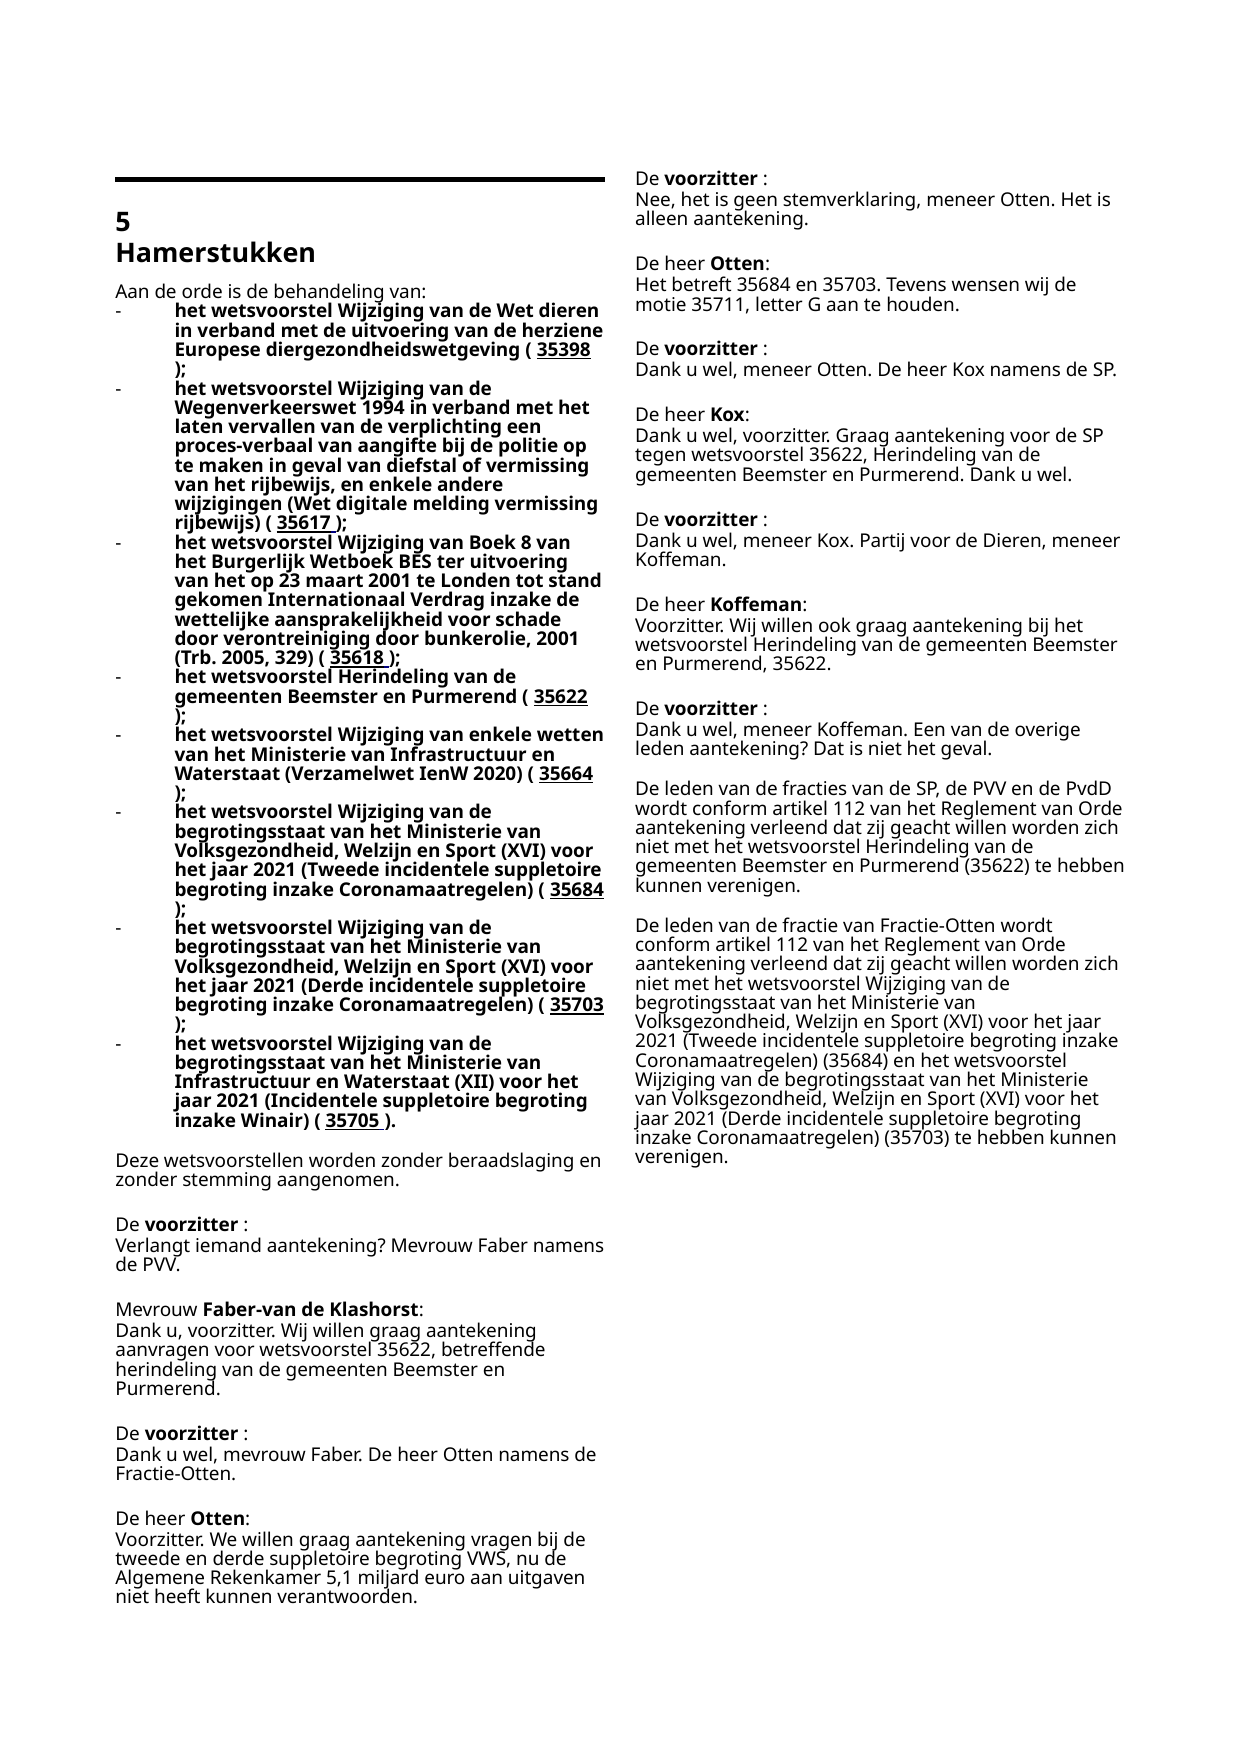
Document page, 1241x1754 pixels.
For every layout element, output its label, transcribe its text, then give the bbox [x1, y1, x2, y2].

text De heer Koffeman: [635, 591, 1125, 617]
list het wetsvoorstel Herindeling van de gemeenten Beemster en Purmerend ( 35622 ); [115, 668, 605, 726]
text De voorzitter : [635, 506, 1125, 532]
text Aan de orde is de behandeling van: [115, 283, 605, 302]
list het wetsvoorstel Wijziging van enkele wetten van het Ministerie van Infrastructuur en Waterstaat (Verzamelwet IenW 2020) ( 35664 ); [115, 726, 605, 803]
text Mevrouw Faber-van de Klashorst: [115, 1296, 605, 1322]
list het wetsvoorstel Wijziging van de Wegenverkeerswet 1994 in verband met het laten vervallen van de verplichting een proces-verbaal van aangifte bij de politie op te maken in geval van diefstal of vermissing van het rijbewijs, en enkele andere wijzigingen (Wet digitale melding vermissing rijbewijs) ( 35617 ); [115, 379, 605, 534]
text Verlangt iemand aantekening? Mevrouw Faber namens de PVV. [115, 1237, 605, 1275]
text Nee, het is geen stemverklaring, meneer Otten. Het is alleen aantekening. [635, 191, 1125, 230]
text Voorzitter. Wij willen ook graag aantekening bij het wetsvoorstel Herindeling van de gemeenten Beemster en Purmerend, 35622. [635, 617, 1125, 674]
text De voorzitter : [115, 1420, 605, 1446]
text De voorzitter : [635, 336, 1125, 361]
text De heer Otten: [115, 1505, 605, 1531]
text Dank u wel, meneer Koffeman. Een van de overige leden aantekening? Dat is niet het geval. [635, 721, 1125, 759]
text De leden van de fracties van de SP, de PVV en de PvdD wordt conform artikel 112 van het Reglement van Orde aantekening verleend dat zij geacht willen worden zich niet met het wetsvoorstel Herindeling van de gemeenten Beemster en Purmerend (35622) te hebben kunnen verenigen. [635, 780, 1125, 896]
text Dank u wel, mevrouw Faber. De heer Otten namens de Fractie-Otten. [115, 1446, 605, 1484]
text Hamerstukken [115, 239, 605, 283]
list het wetsvoorstel Wijziging van de Wet dieren in verband met de uitvoering van de herziene Europese diergezondheidswetgeving ( 35398 ); [115, 302, 605, 379]
text Het betreft 35684 en 35703. Tevens wensen wij de motie 35711, letter G aan te houden. [635, 276, 1125, 315]
text De heer Otten: [635, 251, 1125, 276]
text Dank u wel, meneer Kox. Partij voor de Dieren, meneer Koffeman. [635, 532, 1125, 570]
text De heer Kox: [635, 401, 1125, 427]
list het wetsvoorstel Wijziging van de begrotingsstaat van het Ministerie van Volksgezondheid, Welzijn en Sport (XVI) voor het jaar 2021 (Derde incidentele suppletoire begroting inzake Coronamaatregelen) ( 35703 ); [115, 919, 605, 1035]
text De voorzitter : [635, 695, 1125, 721]
list het wetsvoorstel Wijziging van de begrotingsstaat van het Ministerie van Infrastructuur en Waterstaat (XII) voor het jaar 2021 (Incidentele suppletoire begroting inzake Winair) ( 35705 ). [115, 1035, 605, 1131]
text Dank u wel, voorzitter. Graag aantekening voor de SP tegen wetsvoorstel 35622, Herindeling van de gemeenten Beemster en Purmerend. Dank u wel. [635, 427, 1125, 485]
text De leden van de fractie van Fractie-Otten wordt conform artikel 112 van het Reglement van Orde aantekening verleend dat zij geacht willen worden zich niet met het wetsvoorstel Wijziging van de begrotingsstaat van het Ministerie van Volksgezondheid, Welzijn en Sport (XVI) voor het jaar 2021 (Tweede incidentele suppletoire begroting inzake Coronamaatregelen) (35684) en het wetsvoorstel Wijziging van de begrotingsstaat van het Ministerie van Volksgezondheid, Welzijn en Sport (XVI) voor het jaar 2021 (Derde incidentele suppletoire begroting inzake Coronamaatregelen) (35703) te hebben kunnen verenigen. [635, 917, 1125, 1167]
text De voorzitter : [115, 1211, 605, 1237]
list het wetsvoorstel Wijziging van de begrotingsstaat van het Ministerie van Volksgezondheid, Welzijn en Sport (XVI) voor het jaar 2021 (Tweede incidentele suppletoire begroting inzake Coronamaatregelen) ( 35684 ); [115, 803, 605, 919]
text Dank u wel, meneer Otten. De heer Kox namens de SP. [635, 361, 1125, 381]
text Voorzitter. We willen graag aantekening vragen bij de tweede en derde suppletoire begroting VWS, nu de Algemene Rekenkamer 5,1 miljard euro aan uitgaven niet heeft kunnen verantwoorden. [115, 1531, 605, 1608]
text Dank u, voorzitter. Wij willen graag aantekening aanvragen voor wetsvoorstel 35622, betreffende herindeling van de gemeenten Beemster en Purmerend. [115, 1322, 605, 1399]
list het wetsvoorstel Wijziging van Boek 8 van het Burgerlijk Wetboek BES ter uitvoering van het op 23 maart 2001 te Londen tot stand gekomen Internationaal Verdrag inzake de wettelijke aansprakelijkheid voor schade door verontreiniging door bunkerolie, 2001 (Trb. 2005, 329) ( 35618 ); [115, 534, 605, 668]
text De voorzitter : [635, 165, 1125, 191]
text 5 [115, 203, 605, 239]
text Deze wetsvoorstellen worden zonder beraadslaging en zonder stemming aangenomen. [115, 1152, 605, 1190]
